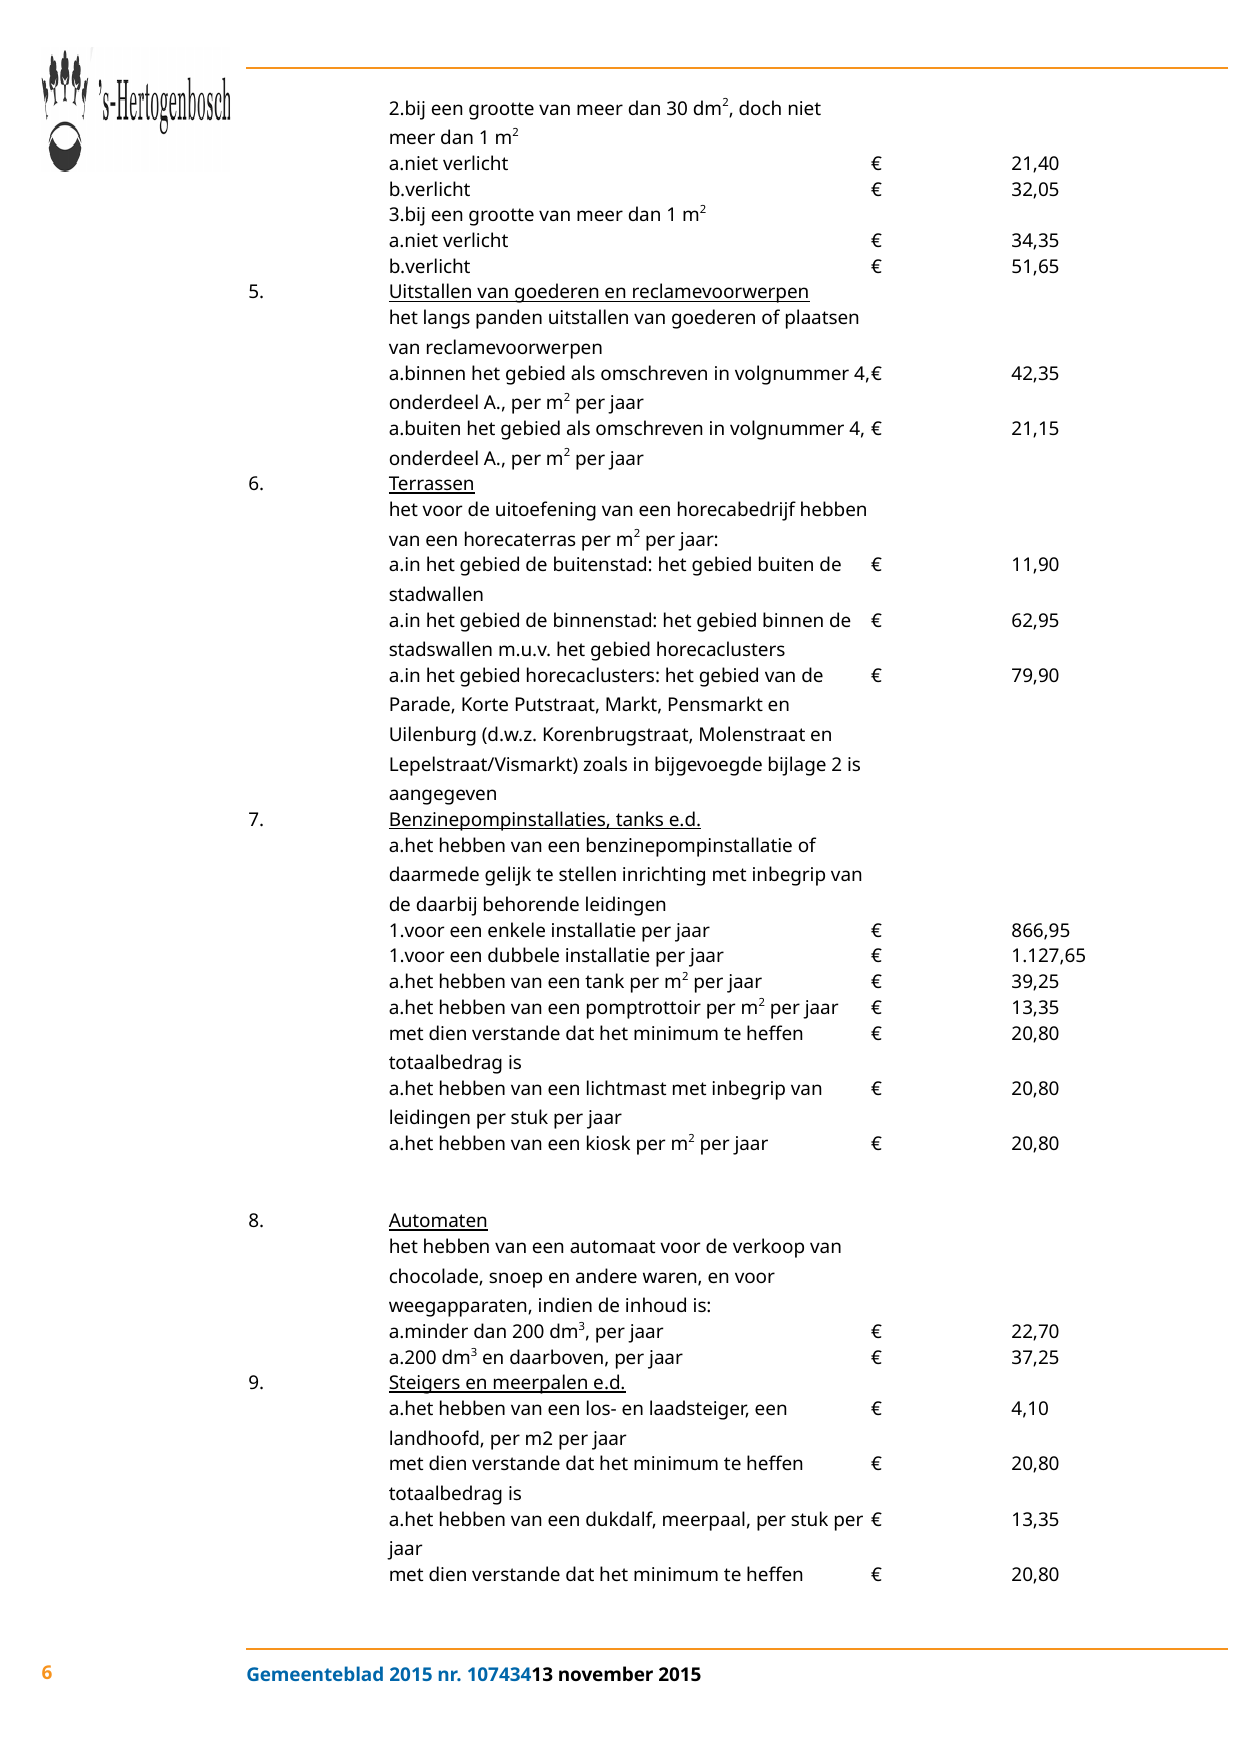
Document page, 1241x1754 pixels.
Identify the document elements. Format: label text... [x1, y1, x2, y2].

table_cell € [871, 176, 1011, 202]
table_cell [248, 305, 388, 360]
table_cell 39,25 [1011, 968, 1152, 994]
table_cell 5. [248, 279, 388, 304]
table_cell € [871, 360, 1011, 415]
table_cell € [871, 1344, 1011, 1369]
table_cell a.buiten het gebied als omschreven in volgnummer 4, onderdeel A., per m2 per jaar [389, 415, 871, 470]
table_cell [248, 1561, 388, 1587]
table_cell € [871, 1020, 1011, 1075]
table_cell 866,95 [1011, 917, 1152, 942]
table_cell 21,40 [1011, 150, 1152, 176]
table_cell € [871, 1506, 1011, 1561]
table_cell a.het hebben van een pomptrottoir per m2 per jaar [389, 994, 871, 1020]
table_cell 20,80 [1011, 1561, 1152, 1587]
table_cell 2.bij een grootte van meer dan 30 dm2, doch niet meer dan 1 m2 [389, 95, 871, 150]
table_cell [1011, 305, 1152, 360]
table_cell [1011, 832, 1152, 917]
table_cell [248, 95, 388, 150]
table_cell [1011, 95, 1152, 150]
table_cell [248, 917, 388, 942]
table_cell [871, 305, 1011, 360]
table_cell 62,95 [1011, 607, 1152, 662]
table_cell a.het hebben van een los- en laadsteiger, een landhoofd, per m2 per jaar [389, 1395, 871, 1451]
table_cell 37,25 [1011, 1344, 1152, 1369]
table_cell 6. [248, 470, 388, 496]
table_cell [871, 832, 1011, 917]
table_cell [1011, 806, 1152, 832]
table_cell € [871, 1451, 1011, 1506]
table_cell [248, 1344, 388, 1369]
table_cell a.niet verlicht [389, 227, 871, 253]
table_cell € [871, 415, 1011, 470]
table_cell € [871, 943, 1011, 968]
table_cell a.het hebben van een kiosk per m2 per jaar [389, 1130, 871, 1156]
table_cell [248, 1020, 388, 1075]
table_cell € [871, 607, 1011, 662]
table_cell [871, 496, 1011, 551]
table_cell 51,65 [1011, 253, 1152, 279]
table_cell b.verlicht [389, 176, 871, 202]
table_cell 21,15 [1011, 415, 1152, 470]
table_cell [248, 607, 388, 662]
table_cell a.in het gebied de buitenstad: het gebied buiten de stadwallen [389, 551, 871, 607]
table_cell [248, 496, 388, 551]
table_cell [1011, 470, 1152, 496]
table_cell Benzinepompinstallaties, tanks e.d. [389, 806, 871, 832]
table_cell € [871, 551, 1011, 607]
table_cell [871, 1233, 1011, 1318]
table_cell [248, 150, 388, 176]
table_cell [248, 662, 388, 806]
table_header [871, 1208, 1011, 1233]
table_cell € [871, 968, 1011, 994]
table_cell 7. [248, 806, 388, 832]
table_cell [248, 1318, 388, 1344]
table_cell a.200 dm3 en daarboven, per jaar [389, 1344, 871, 1369]
table_cell [1011, 1370, 1152, 1395]
table_cell 4,10 [1011, 1395, 1152, 1451]
table_header Automaten [389, 1208, 871, 1233]
table_cell 3.bij een grootte van meer dan 1 m2 [389, 202, 871, 227]
table_cell 1.voor een dubbele installatie per jaar [389, 943, 871, 968]
table_cell Terrassen [389, 470, 871, 496]
table_cell [248, 1130, 388, 1156]
table_cell [871, 806, 1011, 832]
table_cell [248, 415, 388, 470]
table_cell met dien verstande dat het minimum te heffen [389, 1561, 871, 1587]
table_header [1011, 1208, 1152, 1233]
table_cell met dien verstande dat het minimum te heffen totaalbedrag is [389, 1020, 871, 1075]
table_cell a.het hebben van een benzinepompinstallatie of daarmede gelijk te stellen inrichting met inbegrip van de daarbij behorende leidingen [389, 832, 871, 917]
table_cell [248, 176, 388, 202]
table_cell [248, 968, 388, 994]
table_cell [1011, 496, 1152, 551]
table_cell 1.voor een enkele installatie per jaar [389, 917, 871, 942]
table_cell [248, 360, 388, 415]
table_cell Steigers en meerpalen e.d. [389, 1370, 871, 1395]
table_cell 20,80 [1011, 1020, 1152, 1075]
table_cell € [871, 662, 1011, 806]
table_cell [871, 279, 1011, 304]
table_cell a.minder dan 200 dm3, per jaar [389, 1318, 871, 1344]
table_cell € [871, 917, 1011, 942]
table_cell [248, 1451, 388, 1506]
table_cell [871, 202, 1011, 227]
table_cell [248, 551, 388, 607]
table_cell a.niet verlicht [389, 150, 871, 176]
table_cell [1011, 1233, 1152, 1318]
table_cell 11,90 [1011, 551, 1152, 607]
table_cell € [871, 1318, 1011, 1344]
table_cell [1011, 279, 1152, 304]
table_cell € [871, 1130, 1011, 1156]
table_cell met dien verstande dat het minimum te heffen totaalbedrag is [389, 1451, 871, 1506]
table_cell [248, 1395, 388, 1451]
table_cell a.het hebben van een lichtmast met inbegrip van leidingen per stuk per jaar [389, 1075, 871, 1130]
table_cell het langs panden uitstallen van goederen of plaatsen van reclamevoorwerpen [389, 305, 871, 360]
table_cell € [871, 150, 1011, 176]
table_cell 13,35 [1011, 994, 1152, 1020]
table_cell [248, 1233, 388, 1318]
table_cell [248, 1075, 388, 1130]
table_cell a.binnen het gebied als omschreven in volgnummer 4, onderdeel A., per m2 per jaar [389, 360, 871, 415]
table_cell [1011, 202, 1152, 227]
table_header 8. [248, 1208, 388, 1233]
table_cell € [871, 1561, 1011, 1587]
table_cell [248, 832, 388, 917]
table_cell [248, 1506, 388, 1561]
table_cell 34,35 [1011, 227, 1152, 253]
table_cell € [871, 253, 1011, 279]
table_cell 42,35 [1011, 360, 1152, 415]
table_cell [248, 253, 388, 279]
table_cell 9. [248, 1370, 388, 1395]
table_cell a.in het gebied de binnenstad: het gebied binnen de stadswallen m.u.v. het gebied horecaclusters [389, 607, 871, 662]
table_cell € [871, 227, 1011, 253]
table_cell € [871, 1395, 1011, 1451]
table_cell [871, 1370, 1011, 1395]
table_cell 13,35 [1011, 1506, 1152, 1561]
table_cell 20,80 [1011, 1075, 1152, 1130]
table_cell 20,80 [1011, 1451, 1152, 1506]
table_cell 32,05 [1011, 176, 1152, 202]
table_cell a.het hebben van een dukdalf, meerpaal, per stuk per jaar [389, 1506, 871, 1561]
table_cell [248, 943, 388, 968]
table_cell b.verlicht [389, 253, 871, 279]
picture [41, 47, 231, 172]
table_cell 1.127,65 [1011, 943, 1152, 968]
table_cell € [871, 994, 1011, 1020]
table_cell a.in het gebied horecaclusters: het gebied van de Parade, Korte Putstraat, Markt, Pensmarkt en Uilenburg (d.w.z. Korenbrugstraat, Molenstraat en Lepelstraat/Vismarkt) zoals in bijgevoegde bijlage 2 is aangegeven [389, 662, 871, 806]
table_cell [248, 202, 388, 227]
table_cell het hebben van een automaat voor de verkoop van chocolade, snoep en andere waren, en voor weegapparaten, indien de inhoud is: [389, 1233, 871, 1318]
table_cell [248, 994, 388, 1020]
table_cell [871, 95, 1011, 150]
table_cell € [871, 1075, 1011, 1130]
table_cell a.het hebben van een tank per m2 per jaar [389, 968, 871, 994]
table_cell [248, 227, 388, 253]
table_cell [871, 470, 1011, 496]
table_cell 20,80 [1011, 1130, 1152, 1156]
table_cell 22,70 [1011, 1318, 1152, 1344]
table_cell het voor de uitoefening van een horecabedrijf hebben van een horecaterras per m2 per jaar: [389, 496, 871, 551]
table_cell 79,90 [1011, 662, 1152, 806]
table_cell Uitstallen van goederen en reclamevoorwerpen [389, 279, 871, 304]
